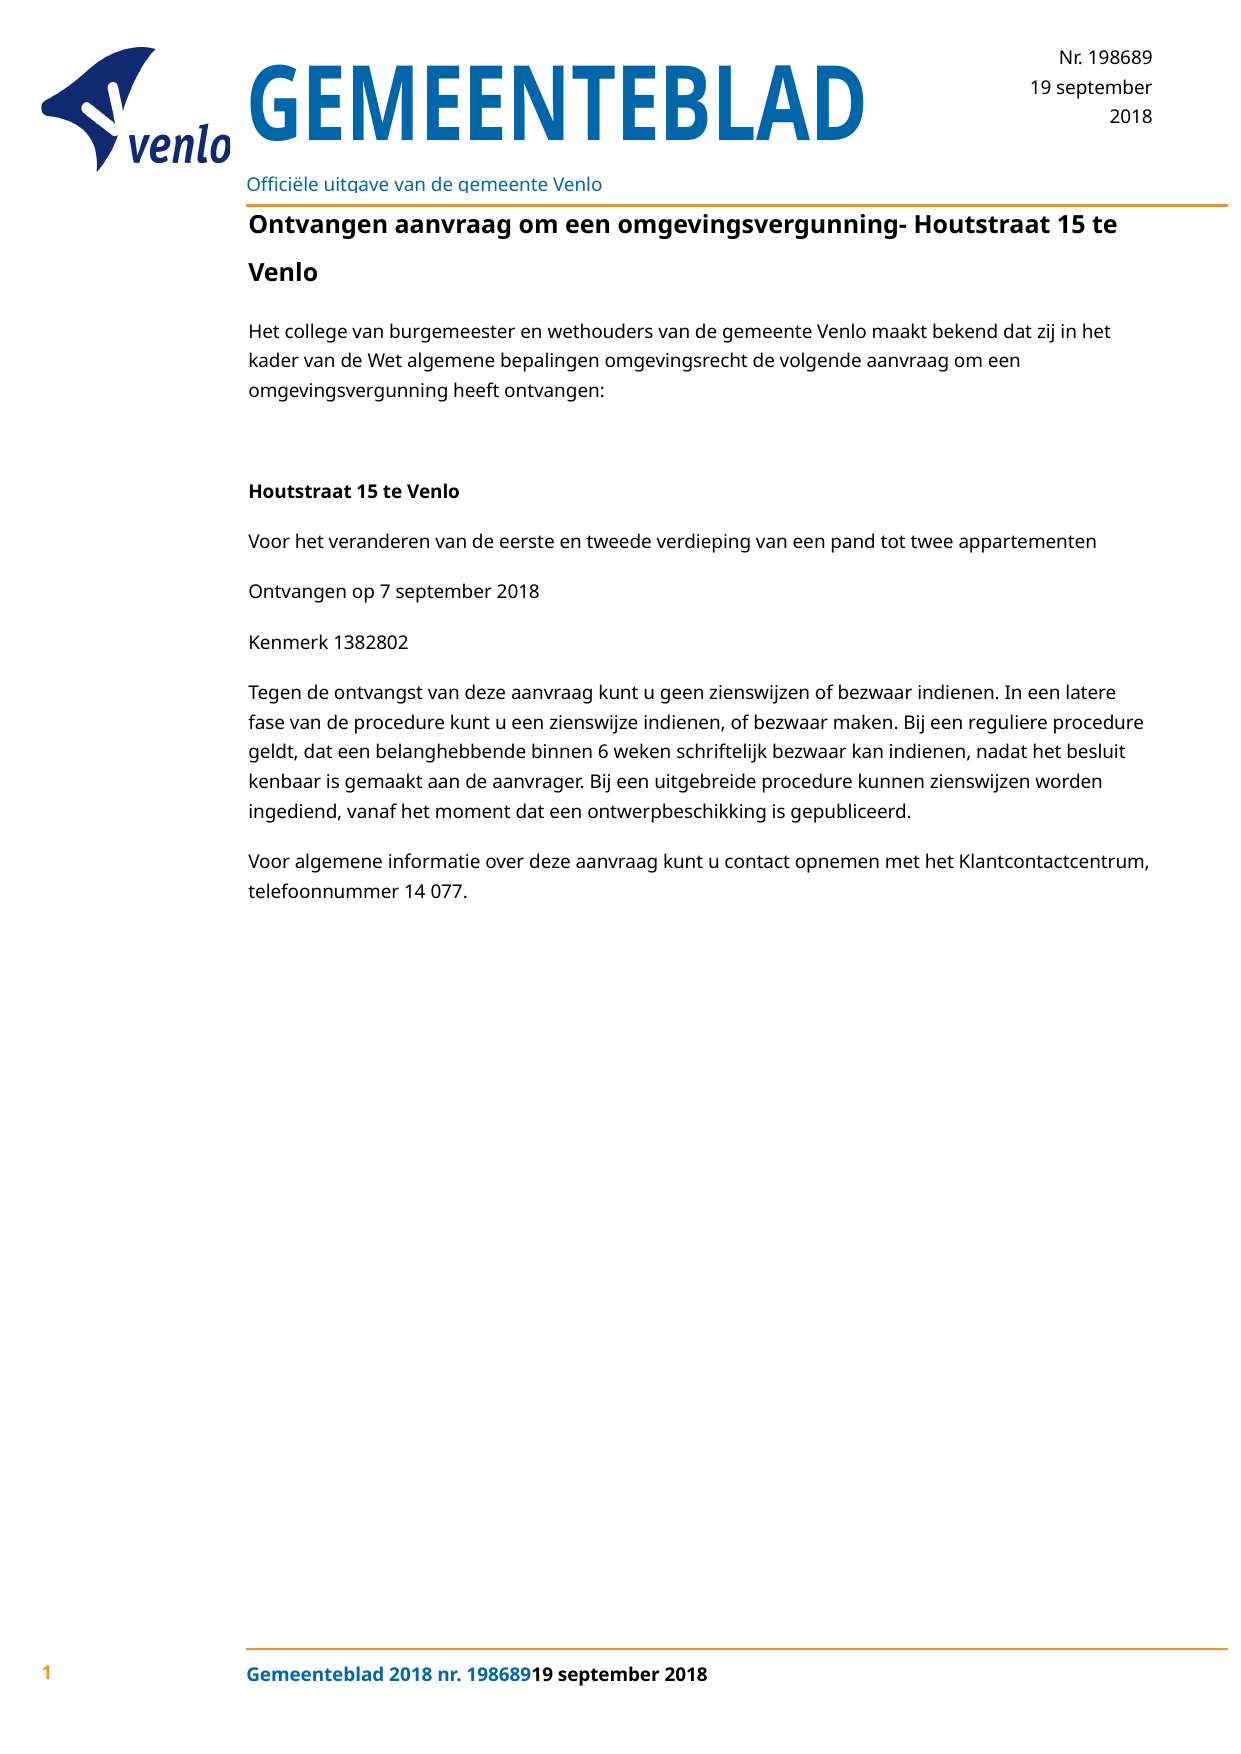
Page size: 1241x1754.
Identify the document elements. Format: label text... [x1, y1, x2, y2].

text Ontvangen op 7 september 2018 [248, 579, 1152, 604]
text Kenmerk 1382802 [248, 629, 1152, 655]
text Het college van burgemeester en wethouders van de gemeente Venlo maakt bekend dat zij in het kader van de Wet algemene bepalingen omgevingsrecht de volgende aanvraag om een omgevingsvergunning heeft ontvangen: [248, 318, 1152, 403]
text Voor algemene informatie over deze aanvraag kunt u contact opnemen met het Klantcontactcentrum, telefoonnummer 14 077. [248, 848, 1152, 904]
text Voor het veranderen van de eerste en tweede verdieping van een pand tot twee appartementen [248, 528, 1152, 554]
picture [41, 47, 231, 172]
text Tegen de ontvangst van deze aanvraag kunt u geen zienswijzen of bezwaar indienen. In een latere fase van de procedure kunt u een zienswijze indienen, of bezwaar maken. Bij een reguliere procedure geldt, dat een belanghebbende binnen 6 weken schriftelijk bezwaar kan indienen, nadat het besluit kenbaar is gemaakt aan de aanvrager. Bij een uitgebreide procedure kunnen zienswijzen worden ingediend, vanaf het moment dat een ontwerpbeschikking is gepubliceerd. [248, 679, 1152, 824]
text Houtstraat 15 te Venlo [248, 478, 1152, 504]
text Ontvangen aanvraag om een omgevingsvergunning- Houtstraat 15 te Venlo [248, 207, 1152, 288]
